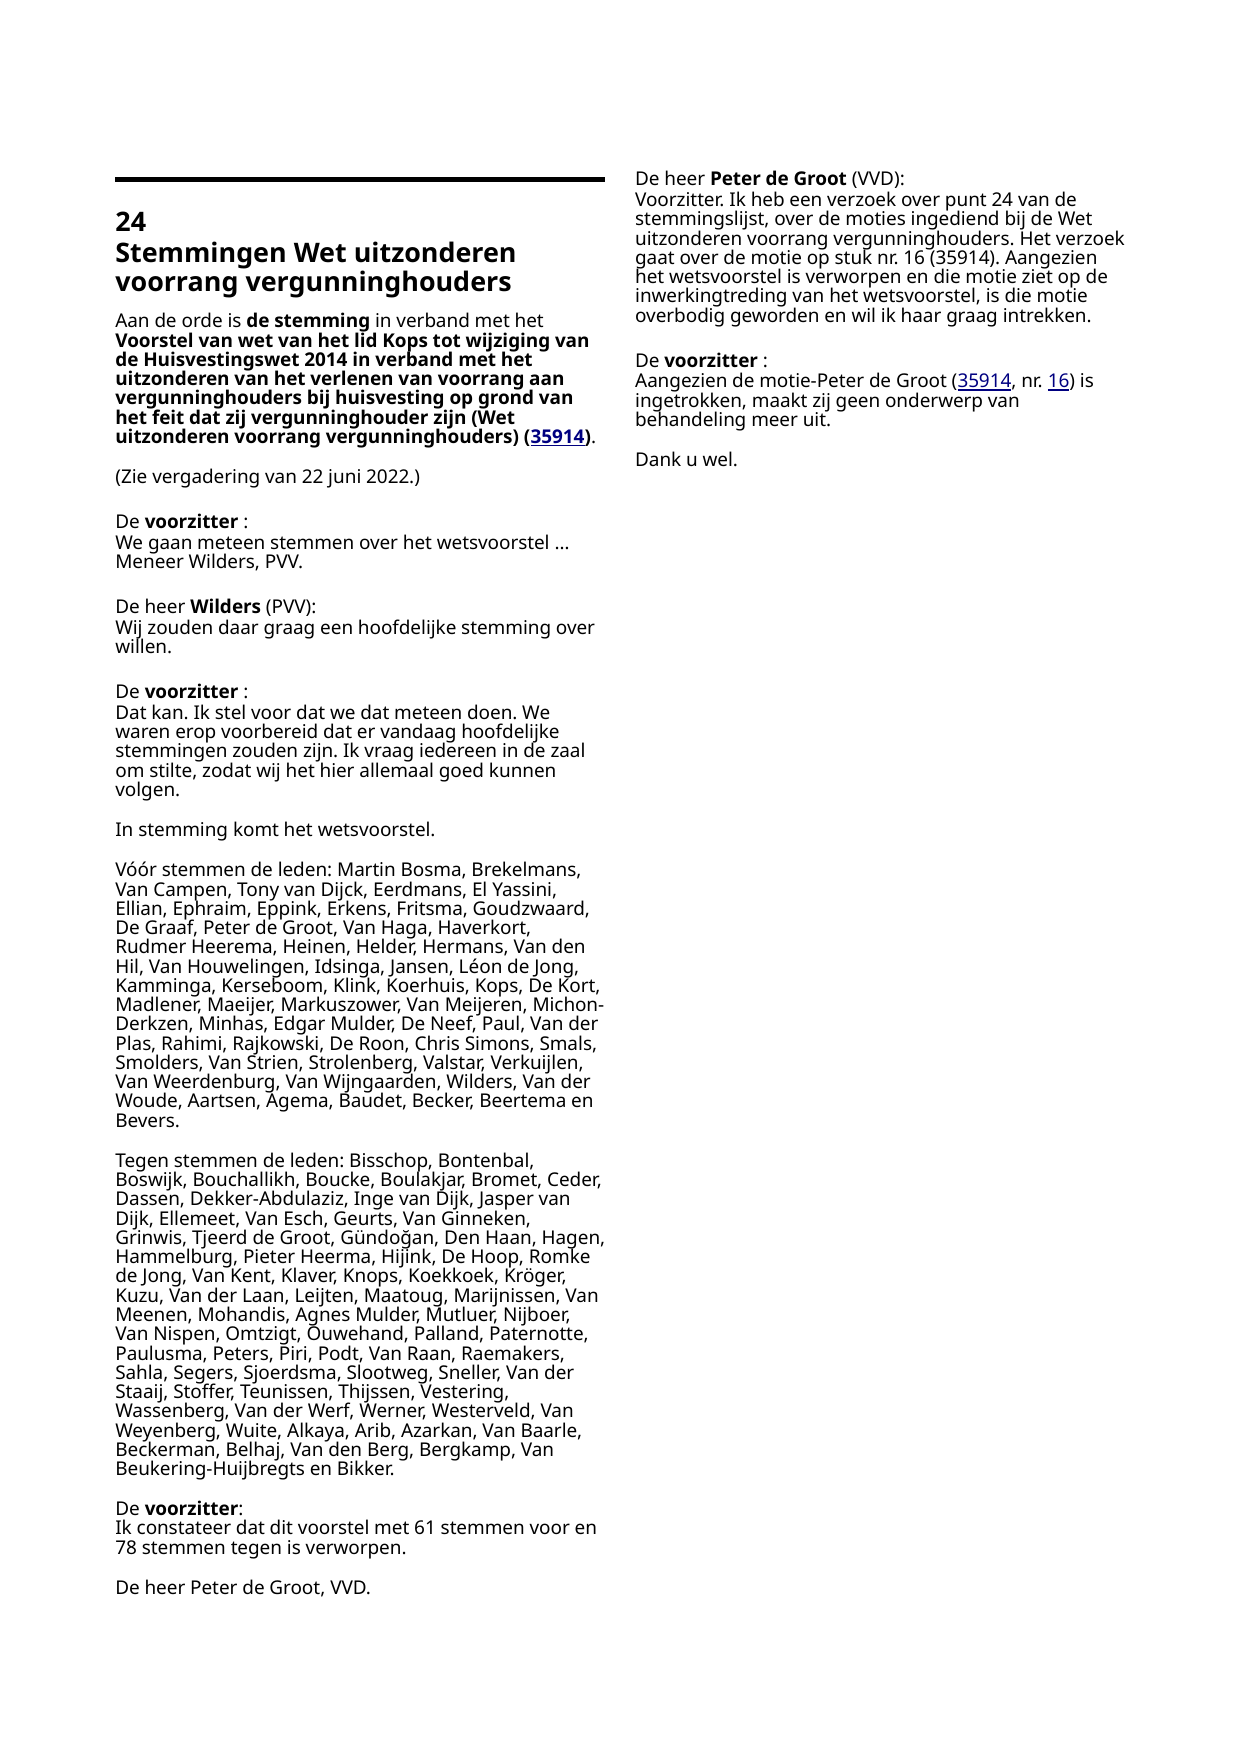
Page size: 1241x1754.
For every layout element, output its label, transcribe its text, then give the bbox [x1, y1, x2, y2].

text Tegen stemmen de leden: Bisschop, Bontenbal, Boswijk, Bouchallikh, Boucke, Boulakjar, Bromet, Ceder, Dassen, Dekker-Abdulaziz, Inge van Dijk, Jasper van Dijk, Ellemeet, Van Esch, Geurts, Van Ginneken, Grinwis, Tjeerd de Groot, Gündoğan, Den Haan, Hagen, Hammelburg, Pieter Heerma, Hijink, De Hoop, Romke de Jong, Van Kent, Klaver, Knops, Koekkoek, Kröger, Kuzu, Van der Laan, Leijten, Maatoug, Marijnissen, Van Meenen, Mohandis, Agnes Mulder, Mutluer, Nijboer, Van Nispen, Omtzigt, Ouwehand, Palland, Paternotte, Paulusma, Peters, Piri, Podt, Van Raan, Raemakers, Sahla, Segers, Sjoerdsma, Slootweg, Sneller, Van der Staaij, Stoffer, Teunissen, Thijssen, Vestering, Wassenberg, Van der Werf, Werner, Westerveld, Van Weyenberg, Wuite, Alkaya, Arib, Azarkan, Van Baarle, Beckerman, Belhaj, Van den Berg, Bergkamp, Van Beukering-Huijbregts en Bikker. [115, 1152, 605, 1479]
text De voorzitter : [115, 678, 605, 704]
text We gaan meteen stemmen over het wetsvoorstel … Meneer Wilders, PVV. [115, 534, 605, 572]
text Wij zouden daar graag een hoofdelijke stemming over willen. [115, 619, 605, 657]
text Voorzitter. Ik heb een verzoek over punt 24 van de stemmingslijst, over de moties ingediend bij de Wet uitzonderen voorrang vergunninghouders. Het verzoek gaat over de motie op stuk nr. 16 (35914). Aangezien het wetsvoorstel is verworpen en die motie ziet op de inwerkingtreding van het wetsvoorstel, is die motie overbodig geworden en wil ik haar graag intrekken. [635, 191, 1125, 326]
text Vóór stemmen de leden: Martin Bosma, Brekelmans, Van Campen, Tony van Dijck, Eerdmans, El Yassini, Ellian, Ephraim, Eppink, Erkens, Fritsma, Goudzwaard, De Graaf, Peter de Groot, Van Haga, Haverkort, Rudmer Heerema, Heinen, Helder, Hermans, Van den Hil, Van Houwelingen, Idsinga, Jansen, Léon de Jong, Kamminga, Kerseboom, Klink, Koerhuis, Kops, De Kort, Madlener, Maeijer, Markuszower, Van Meijeren, Michon-Derkzen, Minhas, Edgar Mulder, De Neef, Paul, Van der Plas, Rahimi, Rajkowski, De Roon, Chris Simons, Smals, Smolders, Van Strien, Strolenberg, Valstar, Verkuijlen, Van Weerdenburg, Van Wijngaarden, Wilders, Van der Woude, Aartsen, Agema, Baudet, Becker, Beertema en Bevers. [115, 861, 605, 1131]
text Dank u wel. [635, 451, 1125, 470]
text Dat kan. Ik stel voor dat we dat meteen doen. We waren erop voorbereid dat er vandaag hoofdelijke stemmingen zouden zijn. Ik vraag iedereen in de zaal om stilte, zodat wij het hier allemaal goed kunnen volgen. [115, 704, 605, 800]
text Ik constateer dat dit voorstel met 61 stemmen voor en 78 stemmen tegen is verworpen. [115, 1519, 605, 1558]
text In stemming komt het wetsvoorstel. [115, 821, 605, 840]
text De voorzitter : [115, 508, 605, 534]
text Aan de orde is de stemming in verband met het Voorstel van wet van het lid Kops tot wijziging van de Huisvestingswet 2014 in verband met het uitzonderen van het verlenen van voorrang aan vergunninghouders bij huisvesting op grond van het feit dat zij vergunninghouder zijn (Wet uitzonderen voorrang vergunninghouders) (35914). [115, 312, 605, 447]
text (Zie vergadering van 22 juni 2022.) [115, 468, 605, 487]
text De heer Peter de Groot, VVD. [115, 1579, 605, 1598]
text De voorzitter : [635, 347, 1125, 372]
text Aangezien de motie-Peter de Groot (35914, nr. 16) is ingetrokken, maakt zij geen onderwerp van behandeling meer uit. [635, 372, 1125, 430]
text De voorzitter: [115, 1500, 605, 1519]
text 24 [115, 203, 605, 239]
text De heer Peter de Groot (VVD): [635, 165, 1125, 191]
text Stemmingen Wet uitzonderen voorrang vergunninghouders [115, 239, 605, 312]
text De heer Wilders (PVV): [115, 593, 605, 619]
